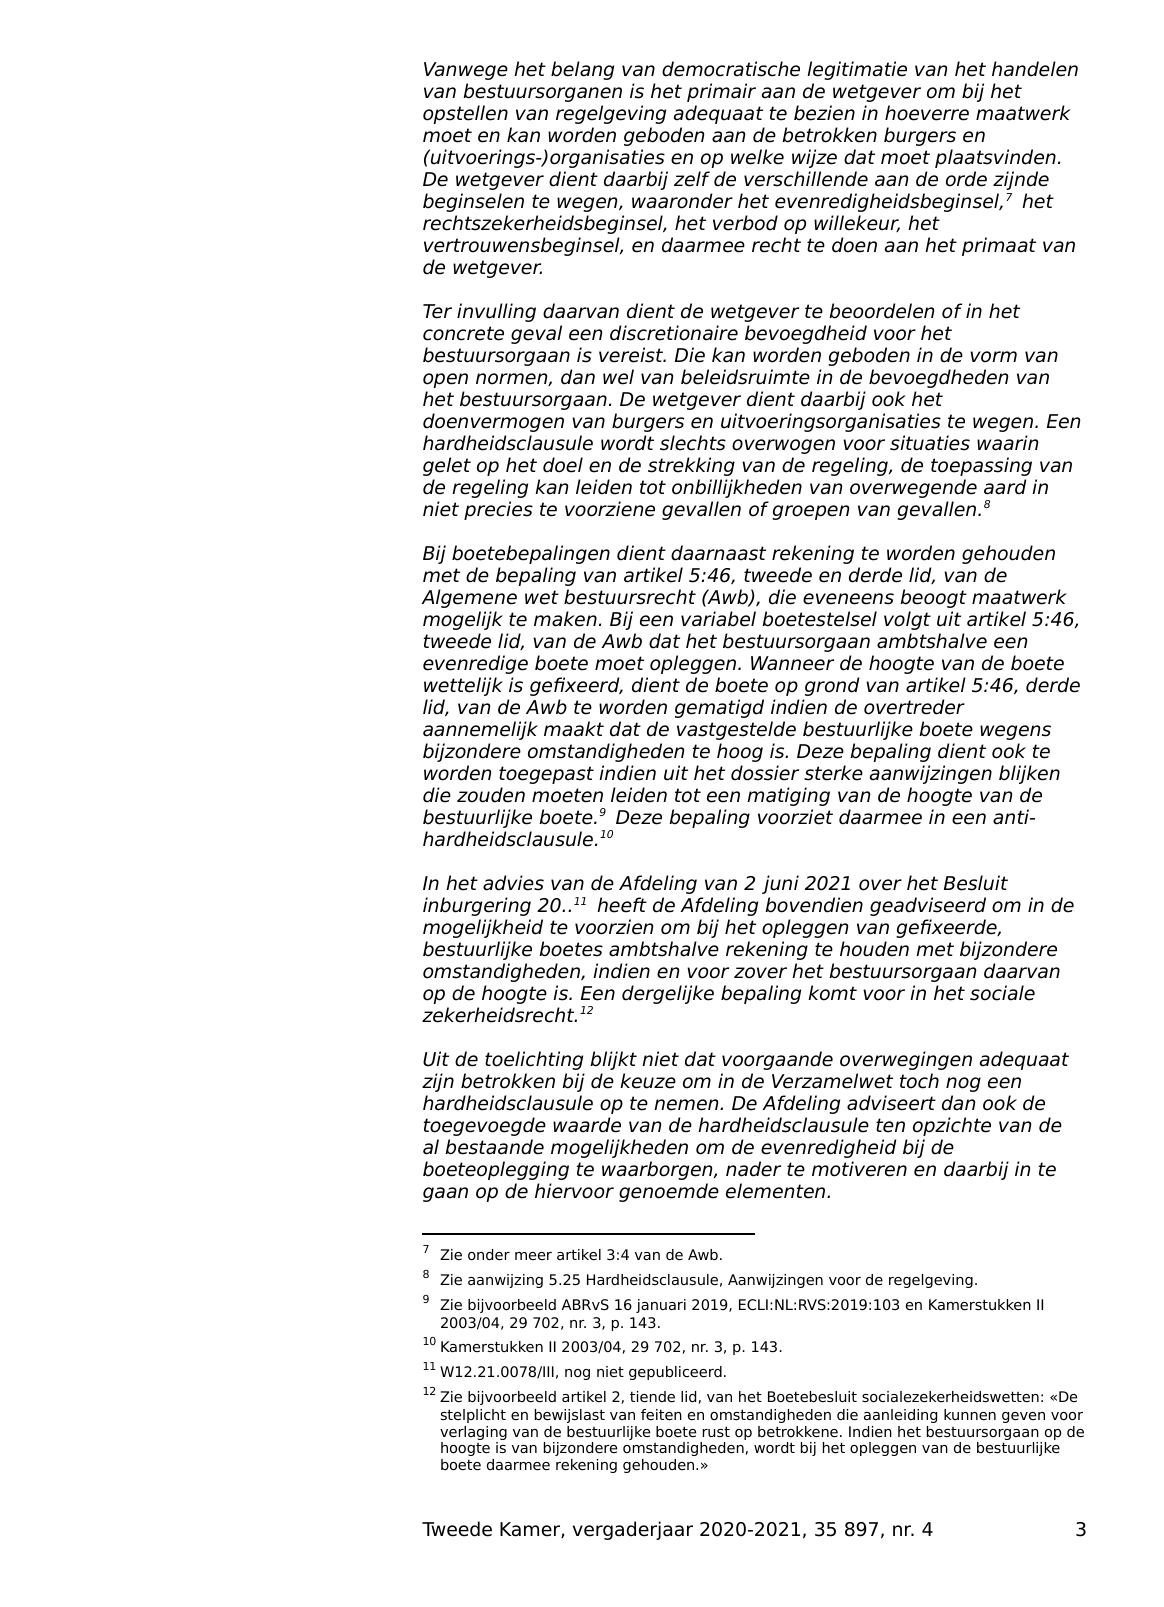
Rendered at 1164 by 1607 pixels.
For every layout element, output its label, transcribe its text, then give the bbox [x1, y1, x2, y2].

text Kamerstukken II 2003/04, 29 702, nr. 3, p. 143. [422, 1335, 1087, 1357]
text W12.21.0078/III, nog niet gepubliceerd. [422, 1360, 1087, 1382]
text Vanwege het belang van democratische legitimatie van het handelen van bestuursorganen is het primair aan de wetgever om bij het opstellen van regelgeving adequaat te bezien in hoeverre maatwerk moet en kan worden geboden aan de betrokken burgers en (uitvoerings-)organisaties en op welke wijze dat moet plaatsvinden. De wetgever dient daarbij zelf de verschillende aan de orde zijnde beginselen te wegen, waaronder het evenredigheidsbeginsel, het rechtszekerheidsbeginsel, het verbod op willekeur, het vertrouwensbeginsel, en daarmee recht te doen aan het primaat van de wetgever. [422, 59, 1087, 279]
text Bij boetebepalingen dient daarnaast rekening te worden gehouden met de bepaling van artikel 5:46, tweede en derde lid, van de Algemene wet bestuursrecht (Awb), die eveneens beoogt maatwerk mogelijk te maken. Bij een variabel boetestelsel volgt uit artikel 5:46, tweede lid, van de Awb dat het bestuursorgaan ambtshalve een evenredige boete moet opleggen. Wanneer de hoogte van de boete wettelijk is gefixeerd, dient de boete op grond van artikel 5:46, derde lid, van de Awb te worden gematigd indien de overtreder aannemelijk maakt dat de vastgestelde bestuurlijke boete wegens bijzondere omstandigheden te hoog is. Deze bepaling dient ook te worden toegepast indien uit het dossier sterke aanwijzingen blijken die zouden moeten leiden tot een matiging van de hoogte van de bestuurlijke boete. Deze bepaling voorziet daarmee in een anti-hardheidsclausule. [422, 543, 1087, 851]
text In het advies van de Afdeling van 2 juni 2021 over het Besluit inburgering 20.. heeft de Afdeling bovendien geadviseerd om in de mogelijkheid te voorzien om bij het opleggen van gefixeerde, bestuurlijke boetes ambtshalve rekening te houden met bijzondere omstandigheden, indien en voor zover het bestuursorgaan daarvan op de hoogte is. Een dergelijke bepaling komt voor in het sociale zekerheidsrecht. [422, 873, 1087, 1027]
text Ter invulling daarvan dient de wetgever te beoordelen of in het concrete geval een discretionaire bevoegdheid voor het bestuursorgaan is vereist. Die kan worden geboden in de vorm van open normen, dan wel van beleidsruimte in de bevoegdheden van het bestuursorgaan. De wetgever dient daarbij ook het doenvermogen van burgers en uitvoeringsorganisaties te wegen. Een hardheidsclausule wordt slechts overwogen voor situaties waarin gelet op het doel en de strekking van de regeling, de toepassing van de regeling kan leiden tot onbillijkheden van overwegende aard in niet precies te voorziene gevallen of groepen van gevallen. [422, 301, 1087, 521]
text Zie bijvoorbeeld ABRvS 16 januari 2019, ECLI:NL:RVS:2019:103 en Kamerstukken II 2003/04, 29 702, nr. 3, p. 143. [422, 1293, 1087, 1332]
text Zie onder meer artikel 3:4 van de Awb. [422, 1243, 1087, 1265]
text Uit de toelichting blijkt niet dat voorgaande overwegingen adequaat zijn betrokken bij de keuze om in de Verzamelwet toch nog een hardheidsclausule op te nemen. De Afdeling adviseert dan ook de toegevoegde waarde van de hardheidsclausule ten opzichte van de al bestaande mogelijkheden om de evenredigheid bij de boeteoplegging te waarborgen, nader te motiveren en daarbij in te gaan op de hiervoor genoemde elementen. [422, 1049, 1087, 1203]
text Zie aanwijzing 5.25 Hardheidsclausule, Aanwijzingen voor de regelgeving. [422, 1268, 1087, 1290]
text Zie bijvoorbeeld artikel 2, tiende lid, van het Boetebesluit socialezekerheidswetten: «De stelplicht en bewijslast van feiten en omstandigheden die aanleiding kunnen geven voor verlaging van de bestuurlijke boete rust op betrokkene. Indien het bestuursorgaan op de hoogte is van bijzondere omstandigheden, wordt bij het opleggen van de bestuurlijke boete daarmee rekening gehouden.» [422, 1385, 1087, 1474]
